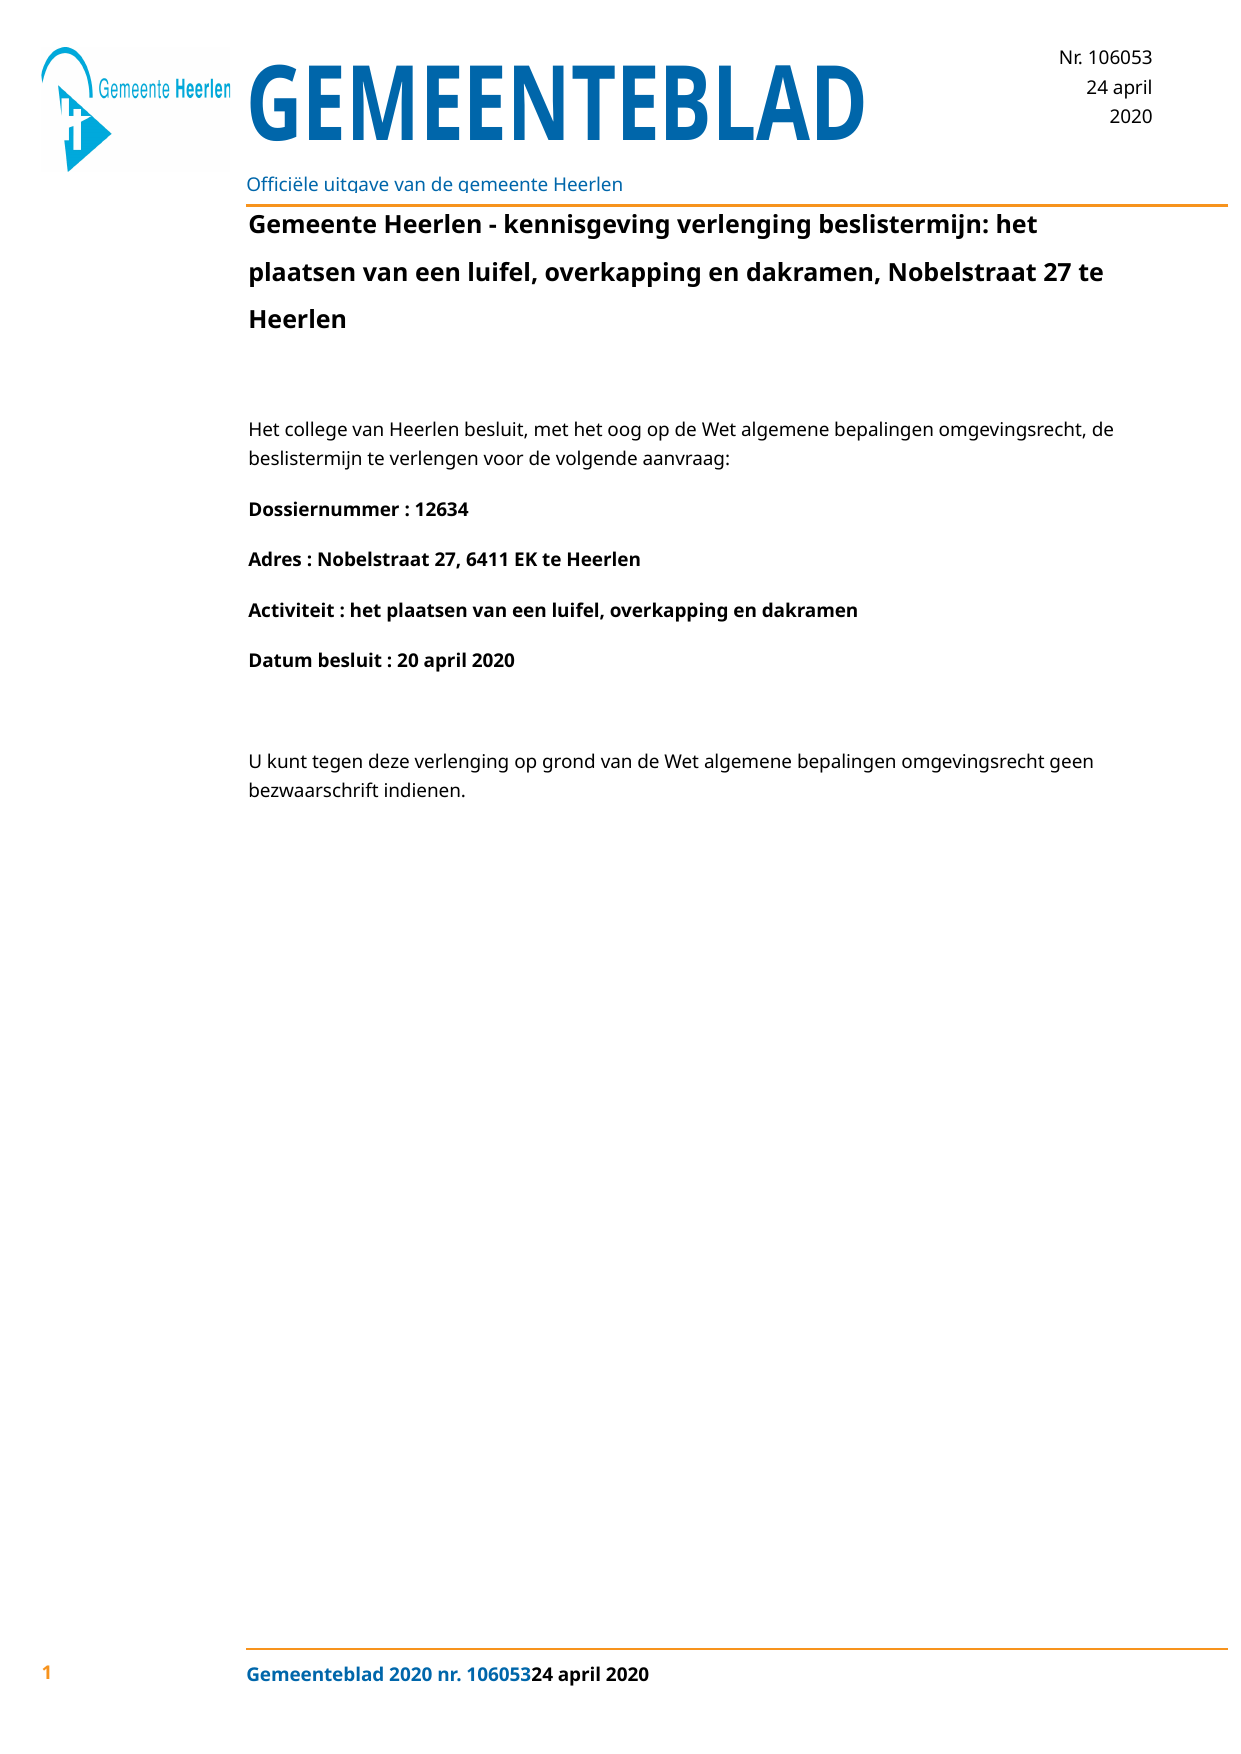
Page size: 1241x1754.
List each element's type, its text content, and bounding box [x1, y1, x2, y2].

text Dossiernummer : 12634 [248, 496, 1152, 522]
text Gemeente Heerlen - kennisgeving verlenging beslistermijn: het plaatsen van een luifel, overkapping en dakramen, Nobelstraat 27 te Heerlen [248, 207, 1152, 336]
text Het college van Heerlen besluit, met het oog op de Wet algemene bepalingen omgevingsrecht, de beslistermijn te verlengen voor de volgende aanvraag: [248, 416, 1152, 471]
picture [41, 47, 231, 172]
text U kunt tegen deze verlenging op grond van de Wet algemene bepalingen omgevingsrecht geen bezwaarschrift indienen. [248, 748, 1152, 803]
picture [41, 47, 59, 70]
text Activiteit : het plaatsen van een luifel, overkapping en dakramen [248, 597, 1152, 622]
text Adres : Nobelstraat 27, 6411 EK te Heerlen [248, 546, 1152, 572]
text Datum besluit : 20 april 2020 [248, 647, 1152, 673]
